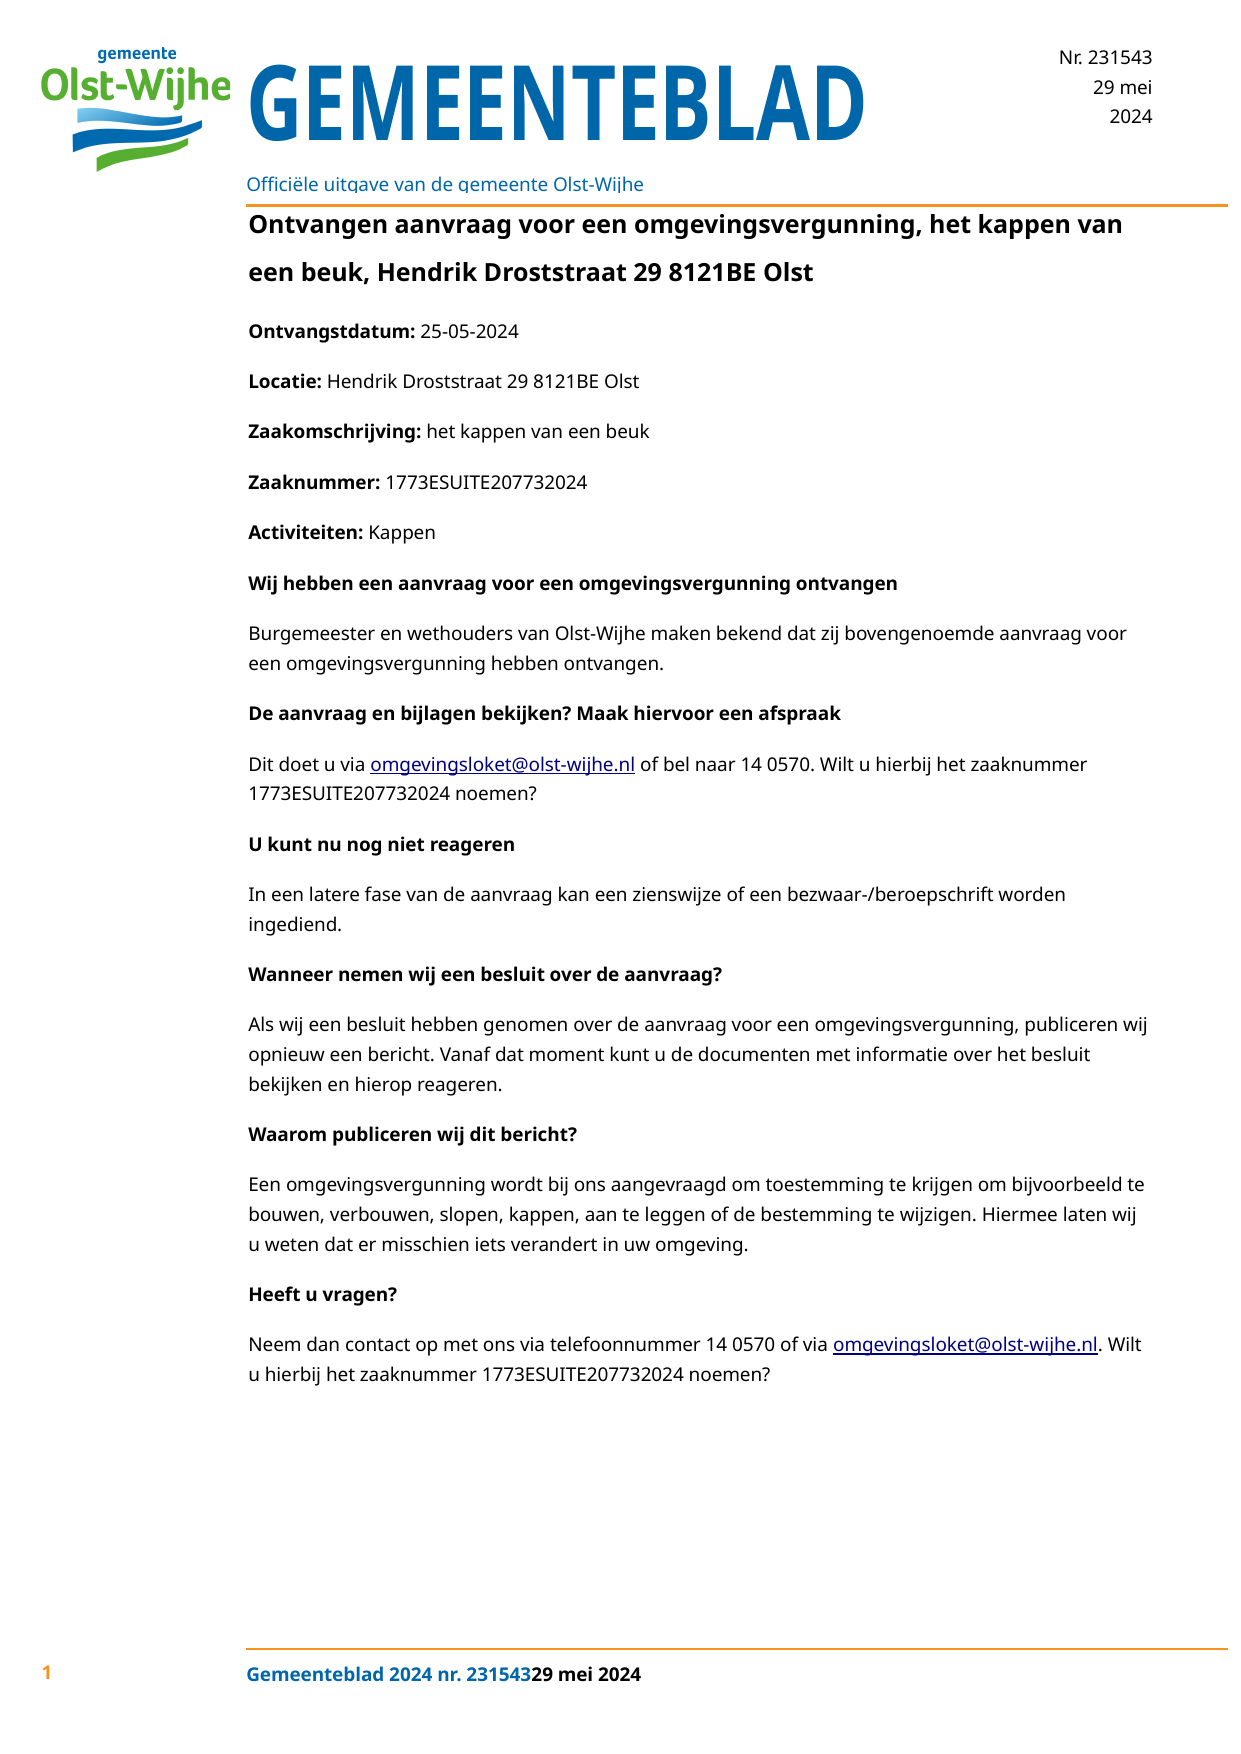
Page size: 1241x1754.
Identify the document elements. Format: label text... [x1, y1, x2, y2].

text U kunt nu nog niet reageren [248, 831, 1152, 857]
text Dit doet u via omgevingsloket@olst-wijhe.nl of bel naar 14 0570. Wilt u hierbij het zaaknummer 1773ESUITE207732024 noemen? [248, 751, 1152, 806]
text De aanvraag en bijlagen bekijken? Maak hiervoor een afspraak [248, 700, 1152, 726]
text Waarom publiceren wij dit bericht? [248, 1121, 1152, 1147]
text Locatie: Hendrik Droststraat 29 8121BE Olst [248, 368, 1152, 394]
text Wanneer nemen wij een besluit over de aanvraag? [248, 961, 1152, 987]
text Neem dan contact op met ons via telefoonnummer 14 0570 of via omgevingsloket@olst-wijhe.nl. Wilt u hierbij het zaaknummer 1773ESUITE207732024 noemen? [248, 1332, 1152, 1387]
text Burgemeester en wethouders van Olst-Wijhe maken bekend dat zij bovengenoemde aanvraag voor een omgevingsvergunning hebben ontvangen. [248, 620, 1152, 676]
text Wij hebben een aanvraag voor een omgevingsvergunning ontvangen [248, 570, 1152, 596]
text In een latere fase van de aanvraag kan een zienswijze of een bezwaar-/beroepschrift worden ingediend. [248, 881, 1152, 937]
text Ontvangstdatum: 25-05-2024 [248, 318, 1152, 344]
picture [41, 47, 231, 172]
text Zaakomschrijving: het kappen van een beuk [248, 419, 1152, 444]
text Heeft u vragen? [248, 1281, 1152, 1307]
text Een omgevingsvergunning wordt bij ons aangevraagd om toestemming te krijgen om bijvoorbeeld te bouwen, verbouwen, slopen, kappen, aan te leggen of de bestemming te wijzigen. Hiermee laten wij u weten dat er misschien iets verandert in uw omgeving. [248, 1172, 1152, 1257]
text Zaaknummer: 1773ESUITE207732024 [248, 469, 1152, 495]
text Als wij een besluit hebben genomen over de aanvraag voor een omgevingsvergunning, publiceren wij opnieuw een bericht. Vanaf dat moment kunt u de documenten met informatie over het besluit bekijken en hierop reageren. [248, 1012, 1152, 1097]
text Activiteiten: Kappen [248, 519, 1152, 545]
text Ontvangen aanvraag voor een omgevingsvergunning, het kappen van een beuk, Hendrik Droststraat 29 8121BE Olst [248, 207, 1152, 288]
